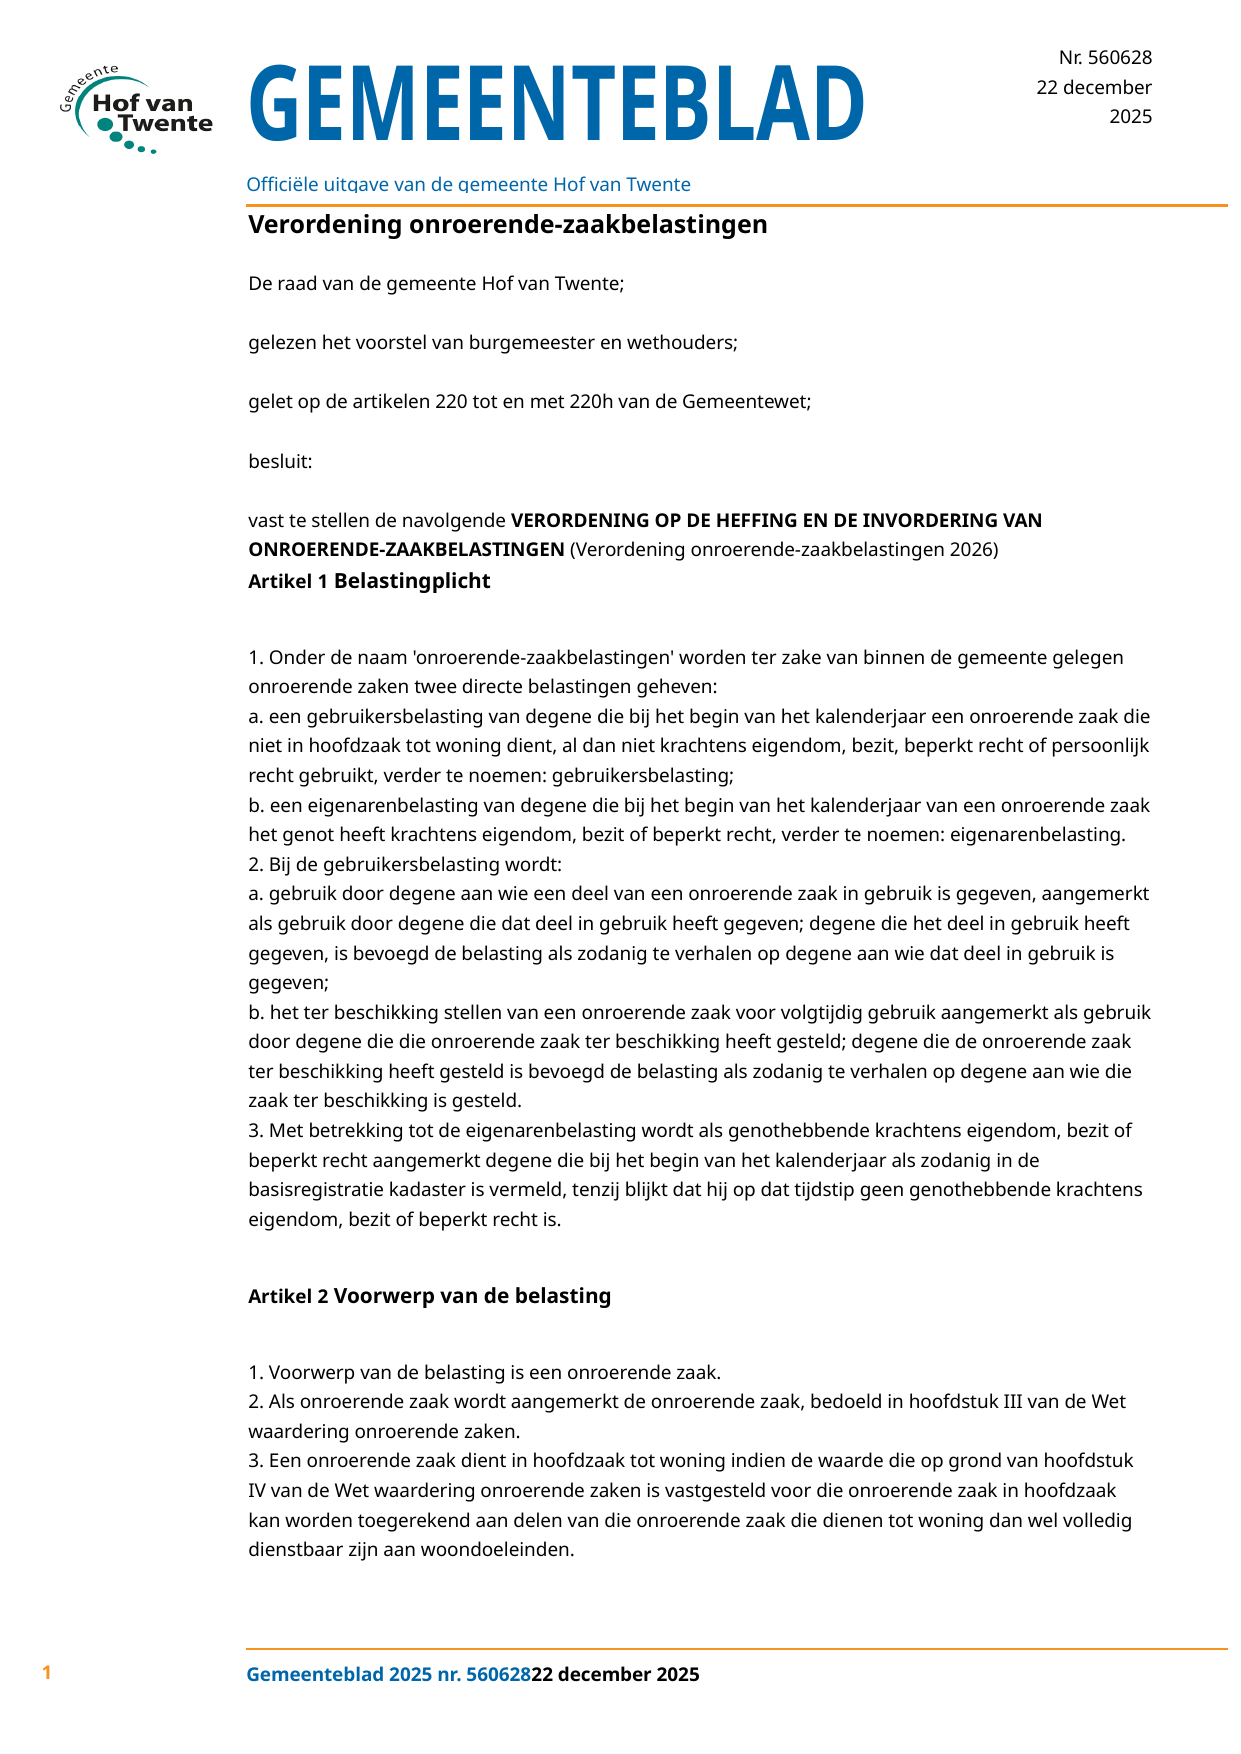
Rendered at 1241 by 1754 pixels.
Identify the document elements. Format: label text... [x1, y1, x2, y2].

text vast te stellen de navolgende VERORDENING OP DE HEFFING EN DE INVORDERING VAN ONROERENDE-ZAAKBELASTINGEN (Verordening onroerende-zaakbelastingen 2026) [248, 507, 1152, 562]
text 2. Bij de gebruikersbelasting wordt: [248, 851, 1152, 877]
text Verordening onroerende-zaakbelastingen [248, 207, 1152, 241]
text 3. Een onroerende zaak dient in hoofdzaak tot woning indien de waarde die op grond van hoofdstuk IV van de Wet waardering onroerende zaken is vastgesteld voor die onroerende zaak in hoofdzaak kan worden toegerekend aan delen van die onroerende zaak die dienen tot woning dan wel volledig dienstbaar zijn aan woondoeleinden. [248, 1448, 1152, 1562]
text gelet op de artikelen 220 tot en met 220h van de Gemeentewet; [248, 389, 1152, 414]
text 2. Als onroerende zaak wordt aangemerkt de onroerende zaak, bedoeld in hoofdstuk III van de Wet waardering onroerende zaken. [248, 1388, 1152, 1444]
text b. een eigenarenbelasting van degene die bij het begin van het kalenderjaar van een onroerende zaak het genot heeft krachtens eigendom, bezit of beperkt recht, verder te noemen: eigenarenbelasting. [248, 792, 1152, 847]
text besluit: [248, 448, 1152, 473]
text Artikel 1 Belastingplicht [248, 566, 1152, 594]
text gelezen het voorstel van burgemeester en wethouders; [248, 329, 1152, 355]
text De raad van de gemeente Hof van Twente; [248, 270, 1152, 296]
text a. gebruik door degene aan wie een deel van een onroerende zaak in gebruik is gegeven, aangemerkt als gebruik door degene die dat deel in gebruik heeft gegeven; degene die het deel in gebruik heeft gegeven, is bevoegd de belasting als zodanig te verhalen op degene aan wie dat deel in gebruik is gegeven; [248, 881, 1152, 995]
picture [41, 47, 231, 172]
text 3. Met betrekking tot de eigenarenbelasting wordt als genothebbende krachtens eigendom, bezit of beperkt recht aangemerkt degene die bij het begin van het kalenderjaar als zodanig in de basisregistratie kadaster is vermeld, tenzij blijkt dat hij op dat tijdstip geen genothebbende krachtens eigendom, bezit of beperkt recht is. [248, 1117, 1152, 1232]
text a. een gebruikersbelasting van degene die bij het begin van het kalenderjaar een onroerende zaak die niet in hoofdzaak tot woning dient, al dan niet krachtens eigendom, bezit, beperkt recht of persoonlijk recht gebruikt, verder te noemen: gebruikersbelasting; [248, 703, 1152, 788]
text b. het ter beschikking stellen van een onroerende zaak voor volgtijdig gebruik aangemerkt als gebruik door degene die die onroerende zaak ter beschikking heeft gesteld; degene die de onroerende zaak ter beschikking heeft gesteld is bevoegd de belasting als zodanig te verhalen op degene aan wie die zaak ter beschikking is gesteld. [248, 999, 1152, 1113]
text 1. Voorwerp van de belasting is een onroerende zaak. [248, 1359, 1152, 1384]
text Artikel 2 Voorwerp van de belasting [248, 1281, 1152, 1309]
text 1. Onder de naam 'onroerende-zaakbelastingen' worden ter zake van binnen de gemeente gelegen onroerende zaken twee directe belastingen geheven: [248, 644, 1152, 699]
